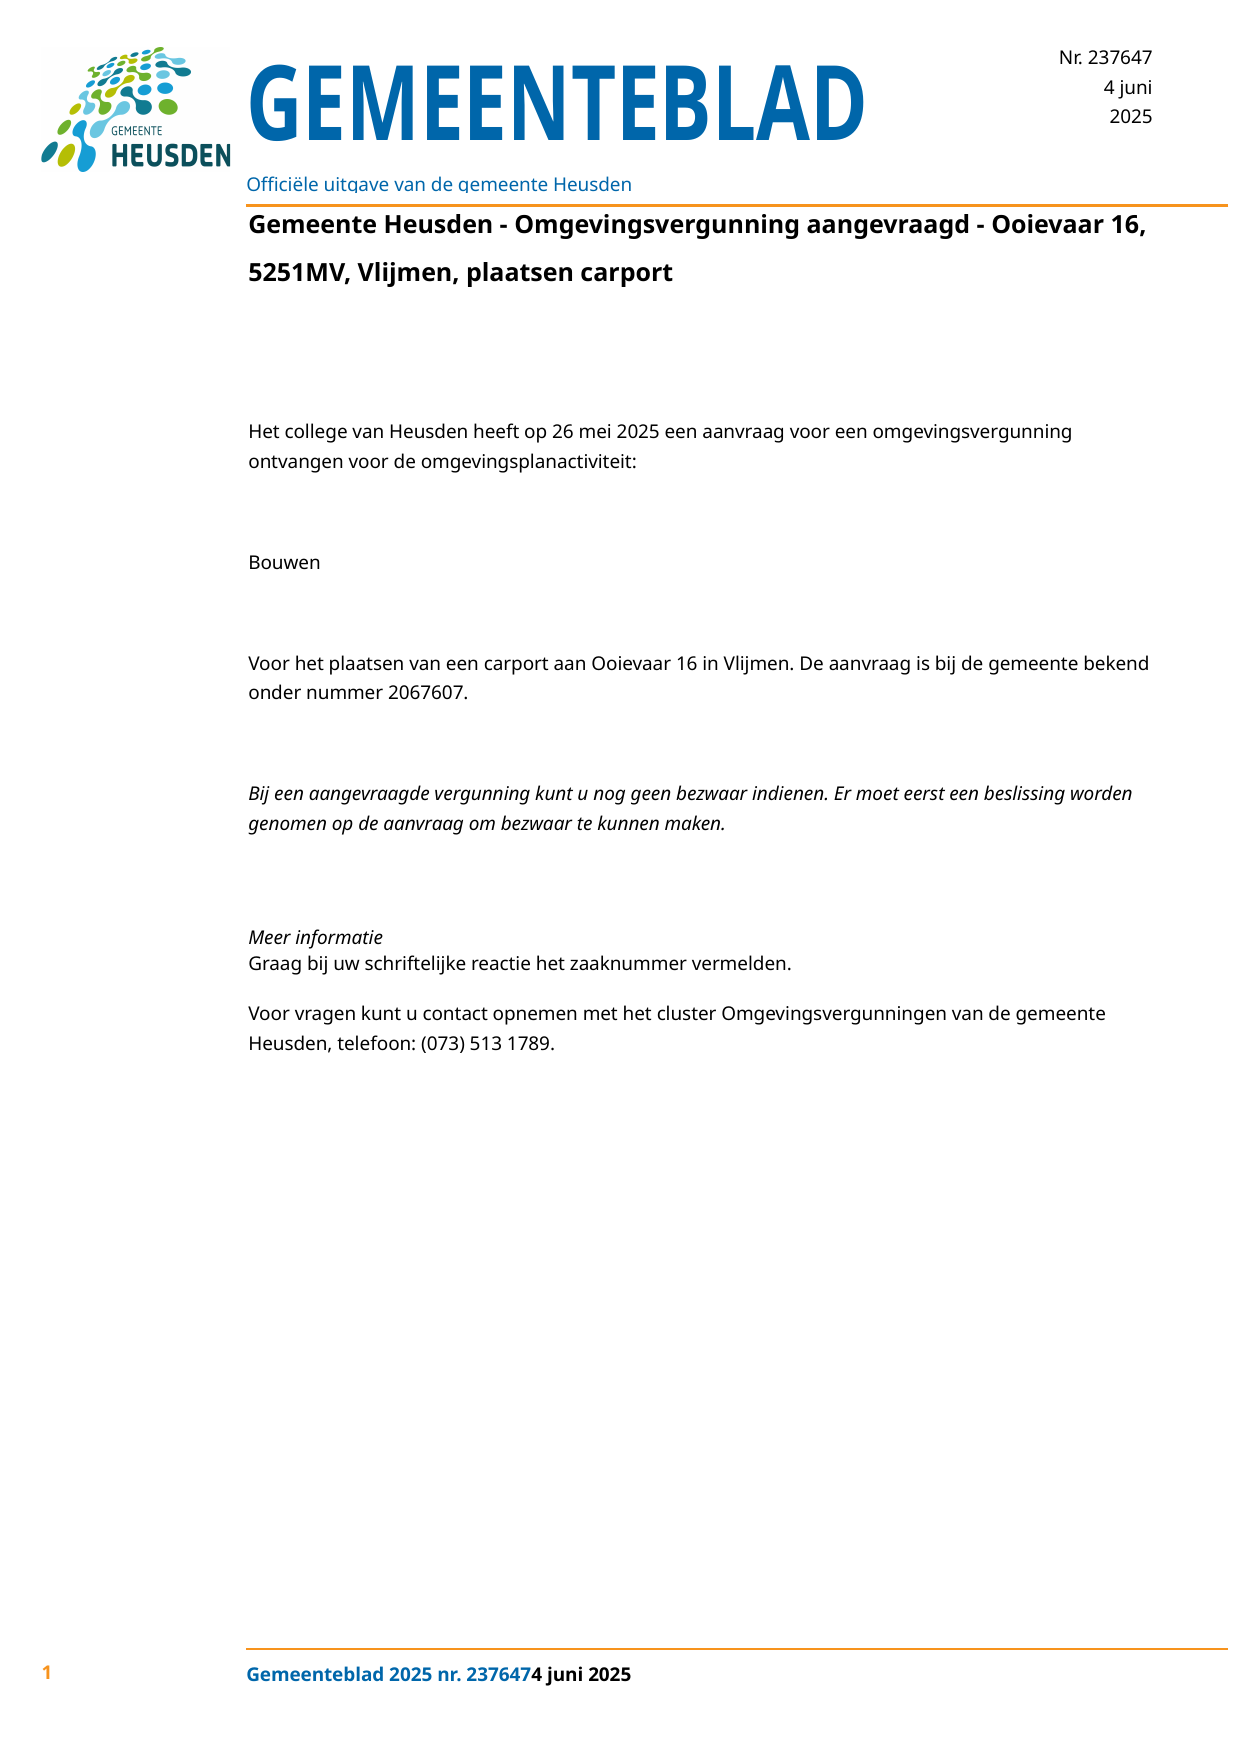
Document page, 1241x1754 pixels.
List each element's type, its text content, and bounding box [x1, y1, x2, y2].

text Graag bij uw schriftelijke reactie het zaaknummer vermelden. [248, 950, 1152, 976]
text Bouwen [248, 549, 1152, 575]
text Bij een aangevraagde vergunning kunt u nog geen bezwaar indienen. Er moet eerst een beslissing worden genomen op de aanvraag om bezwaar te kunnen maken. [248, 780, 1152, 836]
text Voor vragen kunt u contact opnemen met het cluster Omgevingsvergunningen van de gemeente Heusden, telefoon: (073) 513 1789. [248, 1001, 1152, 1056]
text Het college van Heusden heeft op 26 mei 2025 een aanvraag voor een omgevingsvergunning ontvangen voor de omgevingsplanactiviteit: [248, 419, 1152, 474]
text Meer informatie [248, 924, 1152, 950]
picture [41, 47, 231, 172]
text Voor het plaatsen van een carport aan Ooievaar 16 in Vlijmen. De aanvraag is bij de gemeente bekend onder nummer 2067607. [248, 650, 1152, 705]
text Gemeente Heusden - Omgevingsvergunning aangevraagd - Ooievaar 16, 5251MV, Vlijmen, plaatsen carport [248, 207, 1152, 288]
